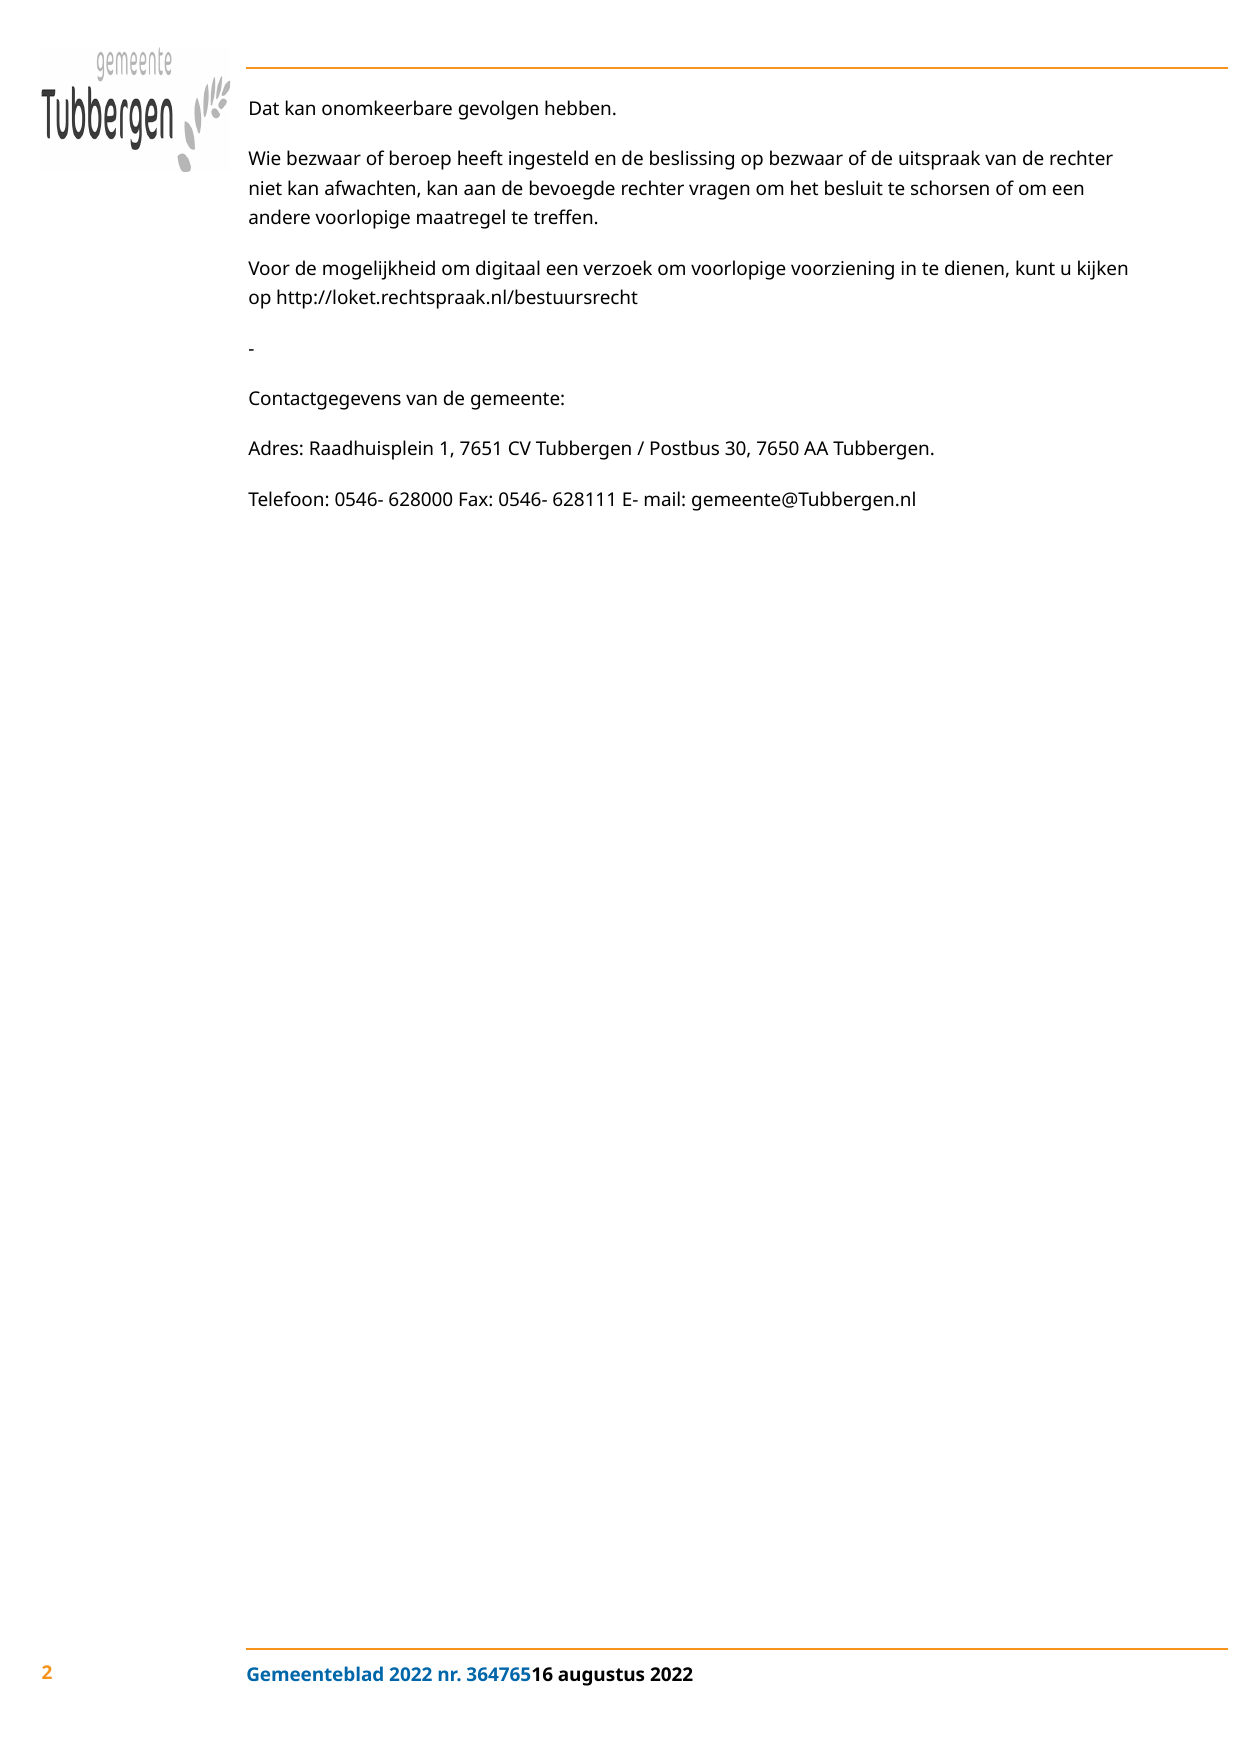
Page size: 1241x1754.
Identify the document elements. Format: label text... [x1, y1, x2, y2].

text Dat kan onomkeerbare gevolgen hebben. [248, 95, 1152, 121]
text - [248, 335, 1152, 361]
picture [41, 47, 231, 172]
text Contactgegevens van de gemeente: [248, 385, 1152, 411]
text Telefoon: 0546- 628000 Fax: 0546- 628111 E- mail: gemeente@Tubbergen.nl [248, 486, 1152, 512]
text Adres: Raadhuisplein 1, 7651 CV Tubbergen / Postbus 30, 7650 AA Tubbergen. [248, 436, 1152, 461]
text Voor de mogelijkheid om digitaal een verzoek om voorlopige voorziening in te dienen, kunt u kijken op http://loket.rechtspraak.nl/bestuursrecht [248, 255, 1152, 310]
text Wie bezwaar of beroep heeft ingesteld en de beslissing op bezwaar of de uitspraak van de rechter niet kan afwachten, kan aan de bevoegde rechter vragen om het besluit te schorsen of om een andere voorlopige maatregel te treffen. [248, 145, 1152, 230]
